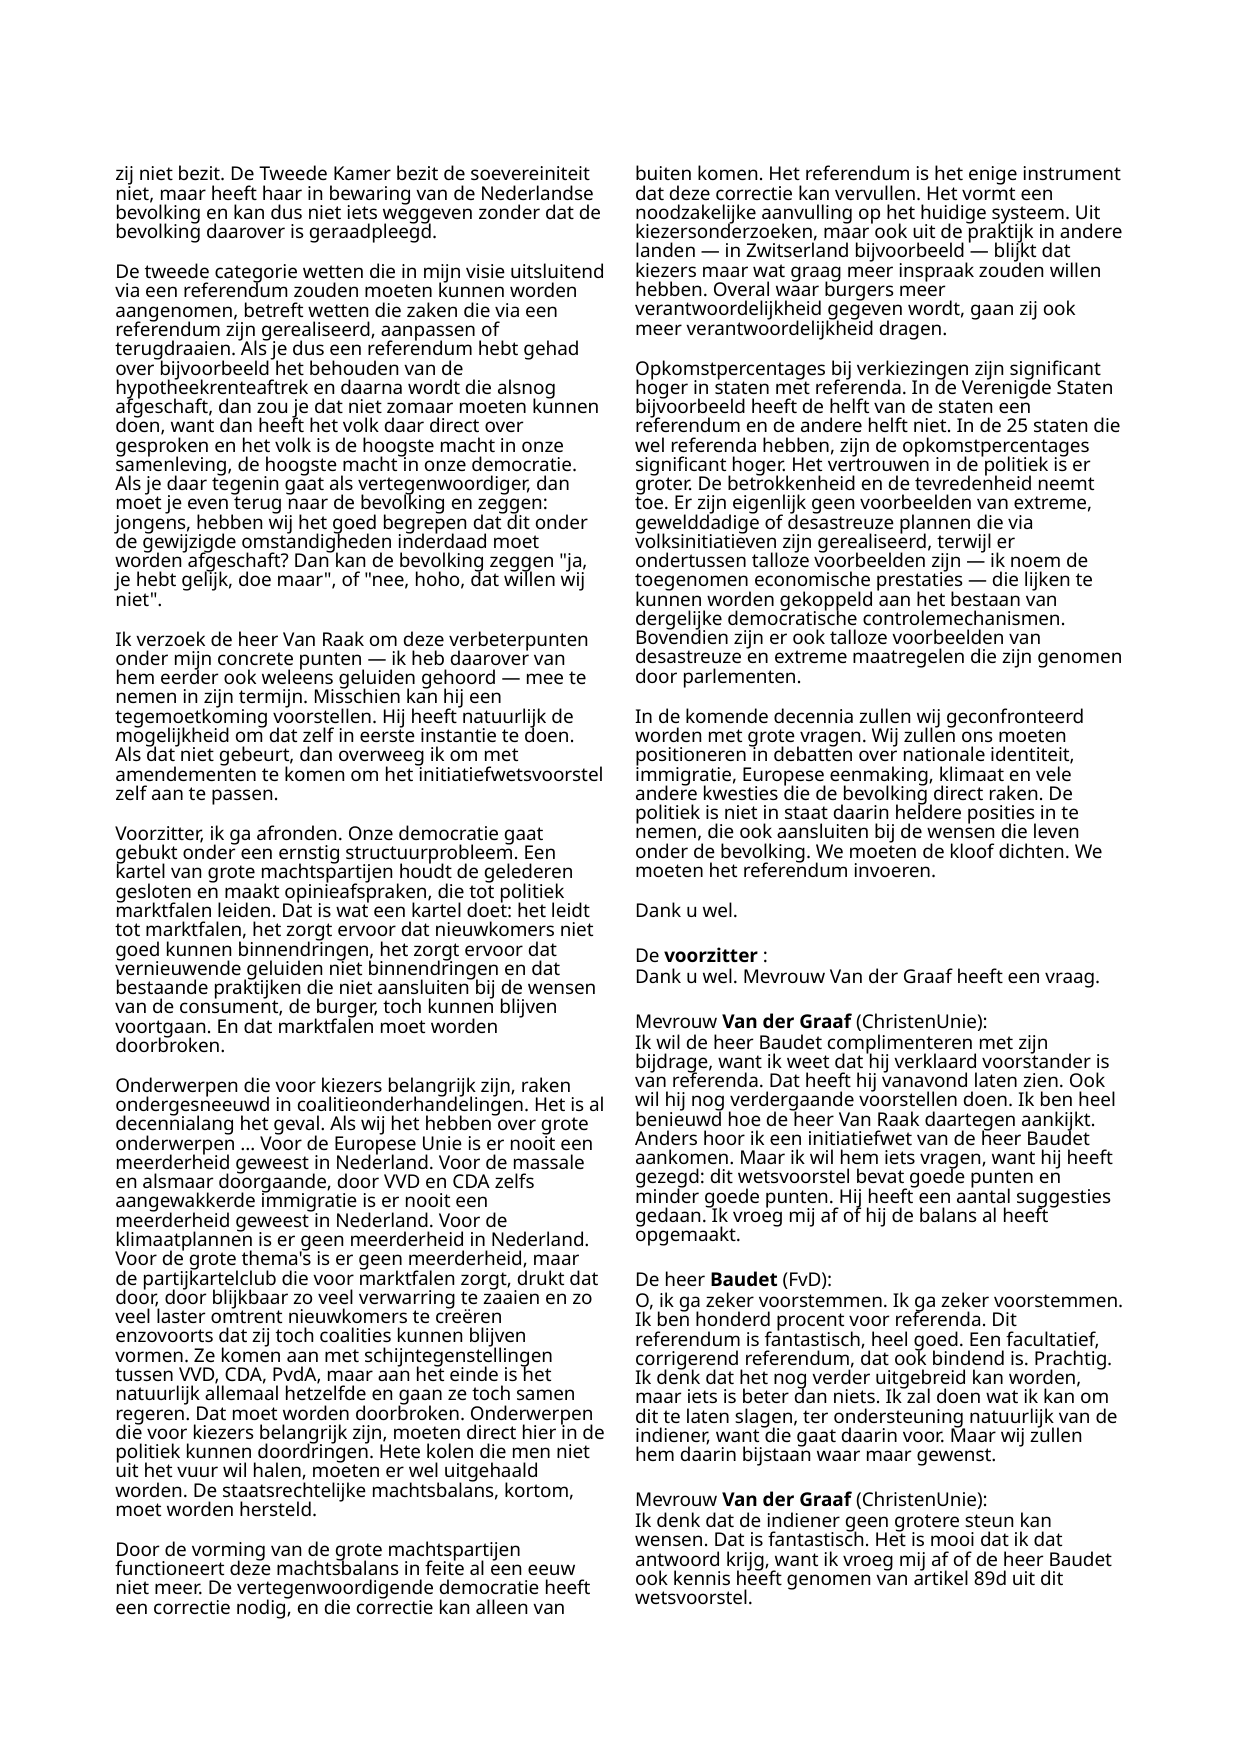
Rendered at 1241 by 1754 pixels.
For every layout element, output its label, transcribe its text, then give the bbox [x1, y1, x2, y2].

text Dank u wel. Mevrouw Van der Graaf heeft een vraag. [635, 968, 1125, 987]
text Opkomstpercentages bij verkiezingen zijn significant hoger in staten met referenda. In de Verenigde Staten bijvoorbeeld heeft de helft van de staten een referendum en de andere helft niet. In de 25 staten die wel referenda hebben, zijn de opkomstpercentages significant hoger. Het vertrouwen in de politiek is er groter. De betrokkenheid en de tevredenheid neemt toe. Er zijn eigenlijk geen voorbeelden van extreme, gewelddadige of desastreuze plannen die via volksinitiatieven zijn gerealiseerd, terwijl er ondertussen talloze voorbeelden zijn — ik noem de toegenomen economische prestaties — die lijken te kunnen worden gekoppeld aan het bestaan van dergelijke democratische controlemechanismen. Bovendien zijn er ook talloze voorbeelden van desastreuze en extreme maatregelen die zijn genomen door parlementen. [635, 359, 1125, 687]
text O, ik ga zeker voorstemmen. Ik ga zeker voorstemmen. Ik ben honderd procent voor referenda. Dit referendum is fantastisch, heel goed. Een facultatief, corrigerend referendum, dat ook bindend is. Prachtig. Ik denk dat het nog verder uitgebreid kan worden, maar iets is beter dan niets. Ik zal doen wat ik kan om dit te laten slagen, ter ondersteuning natuurlijk van de indiener, want die gaat daarin voor. Maar wij zullen hem daarin bijstaan waar maar gewenst. [635, 1292, 1125, 1466]
text Mevrouw Van der Graaf (ChristenUnie): [635, 1008, 1125, 1034]
text De tweede categorie wetten die in mijn visie uitsluitend via een referendum zouden moeten kunnen worden aangenomen, betreft wetten die zaken die via een referendum zijn gerealiseerd, aanpassen of terugdraaien. Als je dus een referendum hebt gehad over bijvoorbeeld het behouden van de hypotheekrenteaftrek en daarna wordt die alsnog afgeschaft, dan zou je dat niet zomaar moeten kunnen doen, want dan heeft het volk daar direct over gesproken en het volk is de hoogste macht in onze samenleving, de hoogste macht in onze democratie. Als je daar tegenin gaat als vertegenwoordiger, dan moet je even terug naar de bevolking en zeggen: jongens, hebben wij het goed begrepen dat dit onder de gewijzigde omstandigheden inderdaad moet worden afgeschaft? Dan kan de bevolking zeggen "ja, je hebt gelijk, doe maar", of "nee, hoho, dat willen wij niet". [115, 263, 605, 610]
text Ik denk dat de indiener geen grotere steun kan wensen. Dat is fantastisch. Het is mooi dat ik dat antwoord krijg, want ik vroeg mij af of de heer Baudet ook kennis heeft genomen van artikel 89d uit dit wetsvoorstel. [635, 1512, 1125, 1608]
text De voorzitter : [635, 942, 1125, 968]
text Voorzitter, ik ga afronden. Onze democratie gaat gebukt onder een ernstig structuurprobleem. Een kartel van grote machtspartijen houdt de gelederen gesloten en maakt opinieafspraken, die tot politiek marktfalen leiden. Dat is wat een kartel doet: het leidt tot marktfalen, het zorgt ervoor dat nieuwkomers niet goed kunnen binnendringen, het zorgt ervoor dat vernieuwende geluiden niet binnendringen en dat bestaande praktijken die niet aansluiten bij de wensen van de consument, de burger, toch kunnen blijven voortgaan. En dat marktfalen moet worden doorbroken. [115, 825, 605, 1056]
text buiten komen. Het referendum is het enige instrument dat deze correctie kan vervullen. Het vormt een noodzakelijke aanvulling op het huidige systeem. Uit kiezersonderzoeken, maar ook uit de praktijk in andere landen — in Zwitserland bijvoorbeeld — blijkt dat kiezers maar wat graag meer inspraak zouden willen hebben. Overal waar burgers meer verantwoordelijkheid gegeven wordt, gaan zij ook meer verantwoordelijkheid dragen. [635, 165, 1125, 339]
text De heer Baudet (FvD): [635, 1266, 1125, 1292]
text Door de vorming van de grote machtspartijen functioneert deze machtsbalans in feite al een eeuw niet meer. De vertegenwoordigende democratie heeft een correctie nodig, en die correctie kan alleen van [115, 1541, 605, 1618]
text Ik verzoek de heer Van Raak om deze verbeterpunten onder mijn concrete punten — ik heb daarover van hem eerder ook weleens geluiden gehoord — mee te nemen in zijn termijn. Misschien kan hij een tegemoetkoming voorstellen. Hij heeft natuurlijk de mogelijkheid om dat zelf in eerste instantie te doen. Als dat niet gebeurt, dan overweeg ik om met amendementen te komen om het initiatiefwetsvoorstel zelf aan te passen. [115, 631, 605, 804]
text Mevrouw Van der Graaf (ChristenUnie): [635, 1486, 1125, 1512]
text zij niet bezit. De Tweede Kamer bezit de soevereiniteit niet, maar heeft haar in bewaring van de Nederlandse bevolking en kan dus niet iets weggeven zonder dat de bevolking daarover is geraadpleegd. [115, 165, 605, 242]
text Dank u wel. [635, 902, 1125, 921]
text Ik wil de heer Baudet complimenteren met zijn bijdrage, want ik weet dat hij verklaard voorstander is van referenda. Dat heeft hij vanavond laten zien. Ook wil hij nog verdergaande voorstellen doen. Ik ben heel benieuwd hoe de heer Van Raak daartegen aankijkt. Anders hoor ik een initiatiefwet van de heer Baudet aankomen. Maar ik wil hem iets vragen, want hij heeft gezegd: dit wetsvoorstel bevat goede punten en minder goede punten. Hij heeft een aantal suggesties gedaan. Ik vroeg mij af of hij de balans al heeft opgemaakt. [635, 1034, 1125, 1246]
text Onderwerpen die voor kiezers belangrijk zijn, raken ondergesneeuwd in coalitieonderhandelingen. Het is al decennialang het geval. Als wij het hebben over grote onderwerpen … Voor de Europese Unie is er nooit een meerderheid geweest in Nederland. Voor de massale en alsmaar doorgaande, door VVD en CDA zelfs aangewakkerde immigratie is er nooit een meerderheid geweest in Nederland. Voor de klimaatplannen is er geen meerderheid in Nederland. Voor de grote thema's is er geen meerderheid, maar de partijkartelclub die voor marktfalen zorgt, drukt dat door, door blijkbaar zo veel verwarring te zaaien en zo veel laster omtrent nieuwkomers te creëren enzovoorts dat zij toch coalities kunnen blijven vormen. Ze komen aan met schijntegenstellingen tussen VVD, CDA, PvdA, maar aan het einde is het natuurlijk allemaal hetzelfde en gaan ze toch samen regeren. Dat moet worden doorbroken. Onderwerpen die voor kiezers belangrijk zijn, moeten direct hier in de politiek kunnen doordringen. Hete kolen die men niet uit het vuur wil halen, moeten er wel uitgehaald worden. De staatsrechtelijke machtsbalans, kortom, moet worden hersteld. [115, 1077, 605, 1520]
text In de komende decennia zullen wij geconfronteerd worden met grote vragen. Wij zullen ons moeten positioneren in debatten over nationale identiteit, immigratie, Europese eenmaking, klimaat en vele andere kwesties die de bevolking direct raken. De politiek is niet in staat daarin heldere posities in te nemen, die ook aansluiten bij de wensen die leven onder de bevolking. We moeten de kloof dichten. We moeten het referendum invoeren. [635, 708, 1125, 881]
